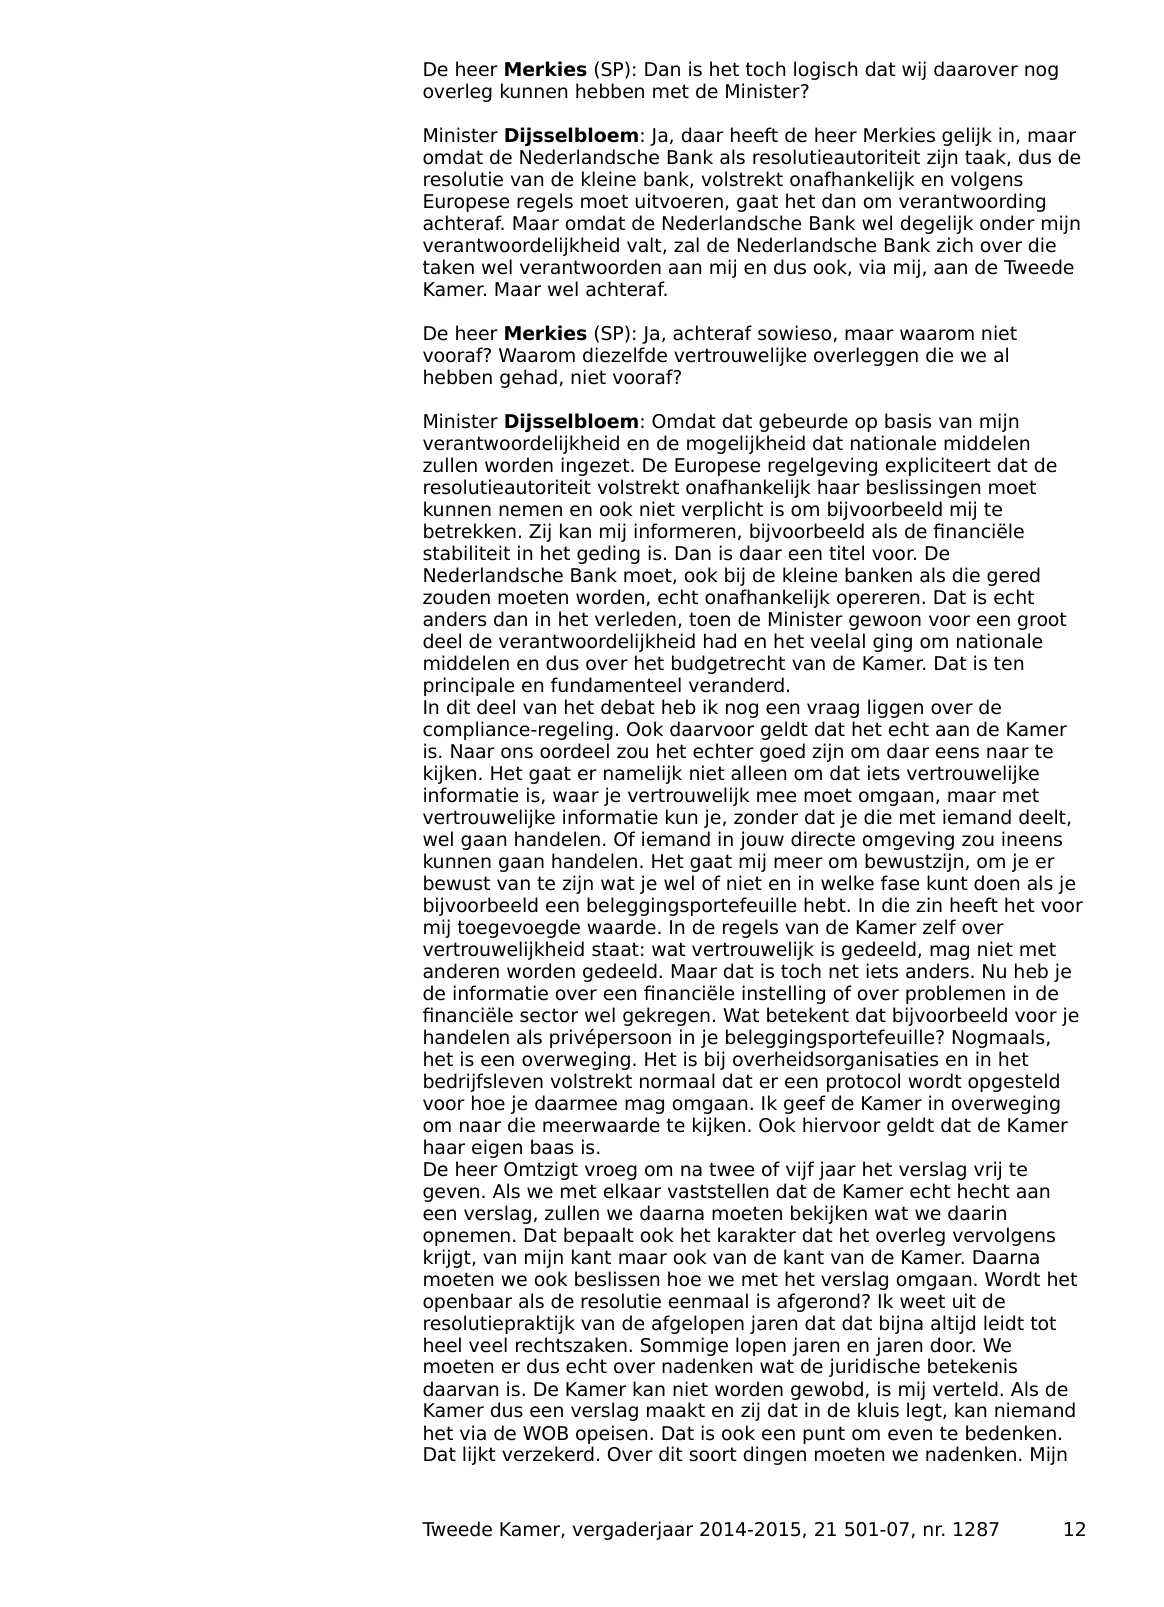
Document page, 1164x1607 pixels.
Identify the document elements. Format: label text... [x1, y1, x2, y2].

text In dit deel van het debat heb ik nog een vraag liggen over de compliance-regeling. Ook daarvoor geldt dat het echt aan de Kamer is. Naar ons oordeel zou het echter goed zijn om daar eens naar te kijken. Het gaat er namelijk niet alleen om dat iets vertrouwelijke informatie is, waar je vertrouwelijk mee moet omgaan, maar met vertrouwelijke informatie kun je, zonder dat je die met iemand deelt, wel gaan handelen. Of iemand in jouw directe omgeving zou ineens kunnen gaan handelen. Het gaat mij meer om bewustzijn, om je er bewust van te zijn wat je wel of niet en in welke fase kunt doen als je bijvoorbeeld een beleggingsportefeuille hebt. In die zin heeft het voor mij toegevoegde waarde. In de regels van de Kamer zelf over vertrouwelijkheid staat: wat vertrouwelijk is gedeeld, mag niet met anderen worden gedeeld. Maar dat is toch net iets anders. Nu heb je de informatie over een financiële instelling of over problemen in de financiële sector wel gekregen. Wat betekent dat bijvoorbeeld voor je handelen als privépersoon in je beleggingsportefeuille? Nogmaals, het is een overweging. Het is bij overheidsorganisaties en in het bedrijfsleven volstrekt normaal dat er een protocol wordt opgesteld voor hoe je daarmee mag omgaan. Ik geef de Kamer in overweging om naar die meerwaarde te kijken. Ook hiervoor geldt dat de Kamer haar eigen baas is. [422, 697, 1087, 1159]
text Minister Dijsselbloem: Ja, daar heeft de heer Merkies gelijk in, maar omdat de Nederlandsche Bank als resolutieautoriteit zijn taak, dus de resolutie van de kleine bank, volstrekt onafhankelijk en volgens Europese regels moet uitvoeren, gaat het dan om verantwoording achteraf. Maar omdat de Nederlandsche Bank wel degelijk onder mijn verantwoordelijkheid valt, zal de Nederlandsche Bank zich over die taken wel verantwoorden aan mij en dus ook, via mij, aan de Tweede Kamer. Maar wel achteraf. [422, 125, 1087, 301]
text De heer Merkies (SP): Dan is het toch logisch dat wij daarover nog overleg kunnen hebben met de Minister? [422, 59, 1087, 103]
text Minister Dijsselbloem: Omdat dat gebeurde op basis van mijn verantwoordelijkheid en de mogelijkheid dat nationale middelen zullen worden ingezet. De Europese regelgeving expliciteert dat de resolutieautoriteit volstrekt onafhankelijk haar beslissingen moet kunnen nemen en ook niet verplicht is om bijvoorbeeld mij te betrekken. Zij kan mij informeren, bijvoorbeeld als de financiële stabiliteit in het geding is. Dan is daar een titel voor. De Nederlandsche Bank moet, ook bij de kleine banken als die gered zouden moeten worden, echt onafhankelijk opereren. Dat is echt anders dan in het verleden, toen de Minister gewoon voor een groot deel de verantwoordelijkheid had en het veelal ging om nationale middelen en dus over het budgetrecht van de Kamer. Dat is ten principale en fundamenteel veranderd. [422, 411, 1087, 697]
text De heer Merkies (SP): Ja, achteraf sowieso, maar waarom niet vooraf? Waarom diezelfde vertrouwelijke overleggen die we al hebben gehad, niet vooraf? [422, 323, 1087, 389]
text De heer Omtzigt vroeg om na twee of vijf jaar het verslag vrij te geven. Als we met elkaar vaststellen dat de Kamer echt hecht aan een verslag, zullen we daarna moeten bekijken wat we daarin opnemen. Dat bepaalt ook het karakter dat het overleg vervolgens krijgt, van mijn kant maar ook van de kant van de Kamer. Daarna moeten we ook beslissen hoe we met het verslag omgaan. Wordt het openbaar als de resolutie eenmaal is afgerond? Ik weet uit de resolutiepraktijk van de afgelopen jaren dat dat bijna altijd leidt tot heel veel rechtszaken. Sommige lopen jaren en jaren door. We moeten er dus echt over nadenken wat de juridische betekenis daarvan is. De Kamer kan niet worden gewobd, is mij verteld. Als de Kamer dus een verslag maakt en zij dat in de kluis legt, kan niemand het via de WOB opeisen. Dat is ook een punt om even te bedenken. Dat lijkt verzekerd. Over dit soort dingen moeten we nadenken. Mijn [422, 1159, 1087, 1466]
